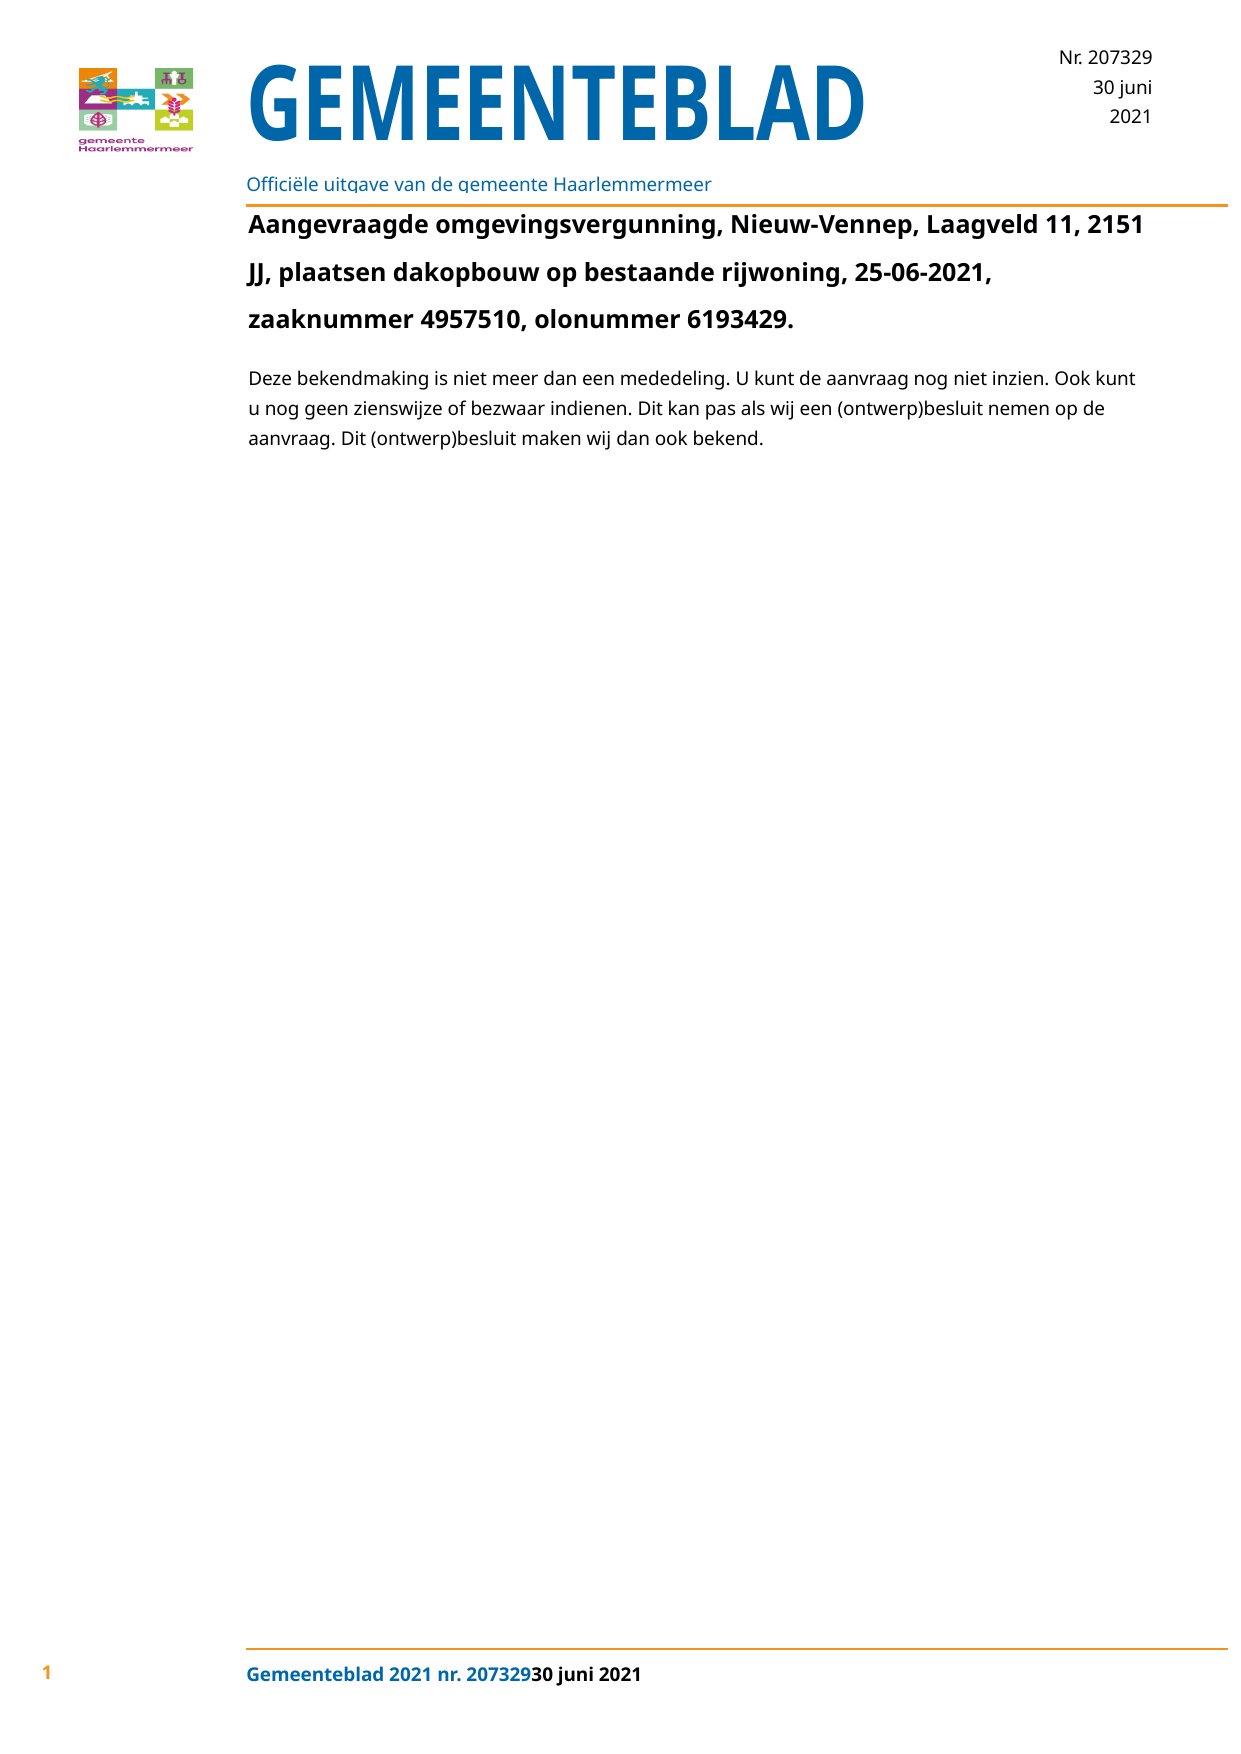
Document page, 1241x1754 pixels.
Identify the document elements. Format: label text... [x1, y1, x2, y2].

text Aangevraagde omgevingsvergunning, Nieuw-Vennep, Laagveld 11, 2151 JJ, plaatsen dakopbouw op bestaande rijwoning, 25-06-2021, zaaknummer 4957510, olonummer 6193429. [248, 207, 1152, 336]
picture [41, 47, 231, 172]
text Deze bekendmaking is niet meer dan een mededeling. U kunt de aanvraag nog niet inzien. Ook kunt u nog geen zienswijze of bezwaar indienen. Dit kan pas als wij een (ontwerp)besluit nemen op de aanvraag. Dit (ontwerp)besluit maken wij dan ook bekend. [248, 366, 1152, 450]
